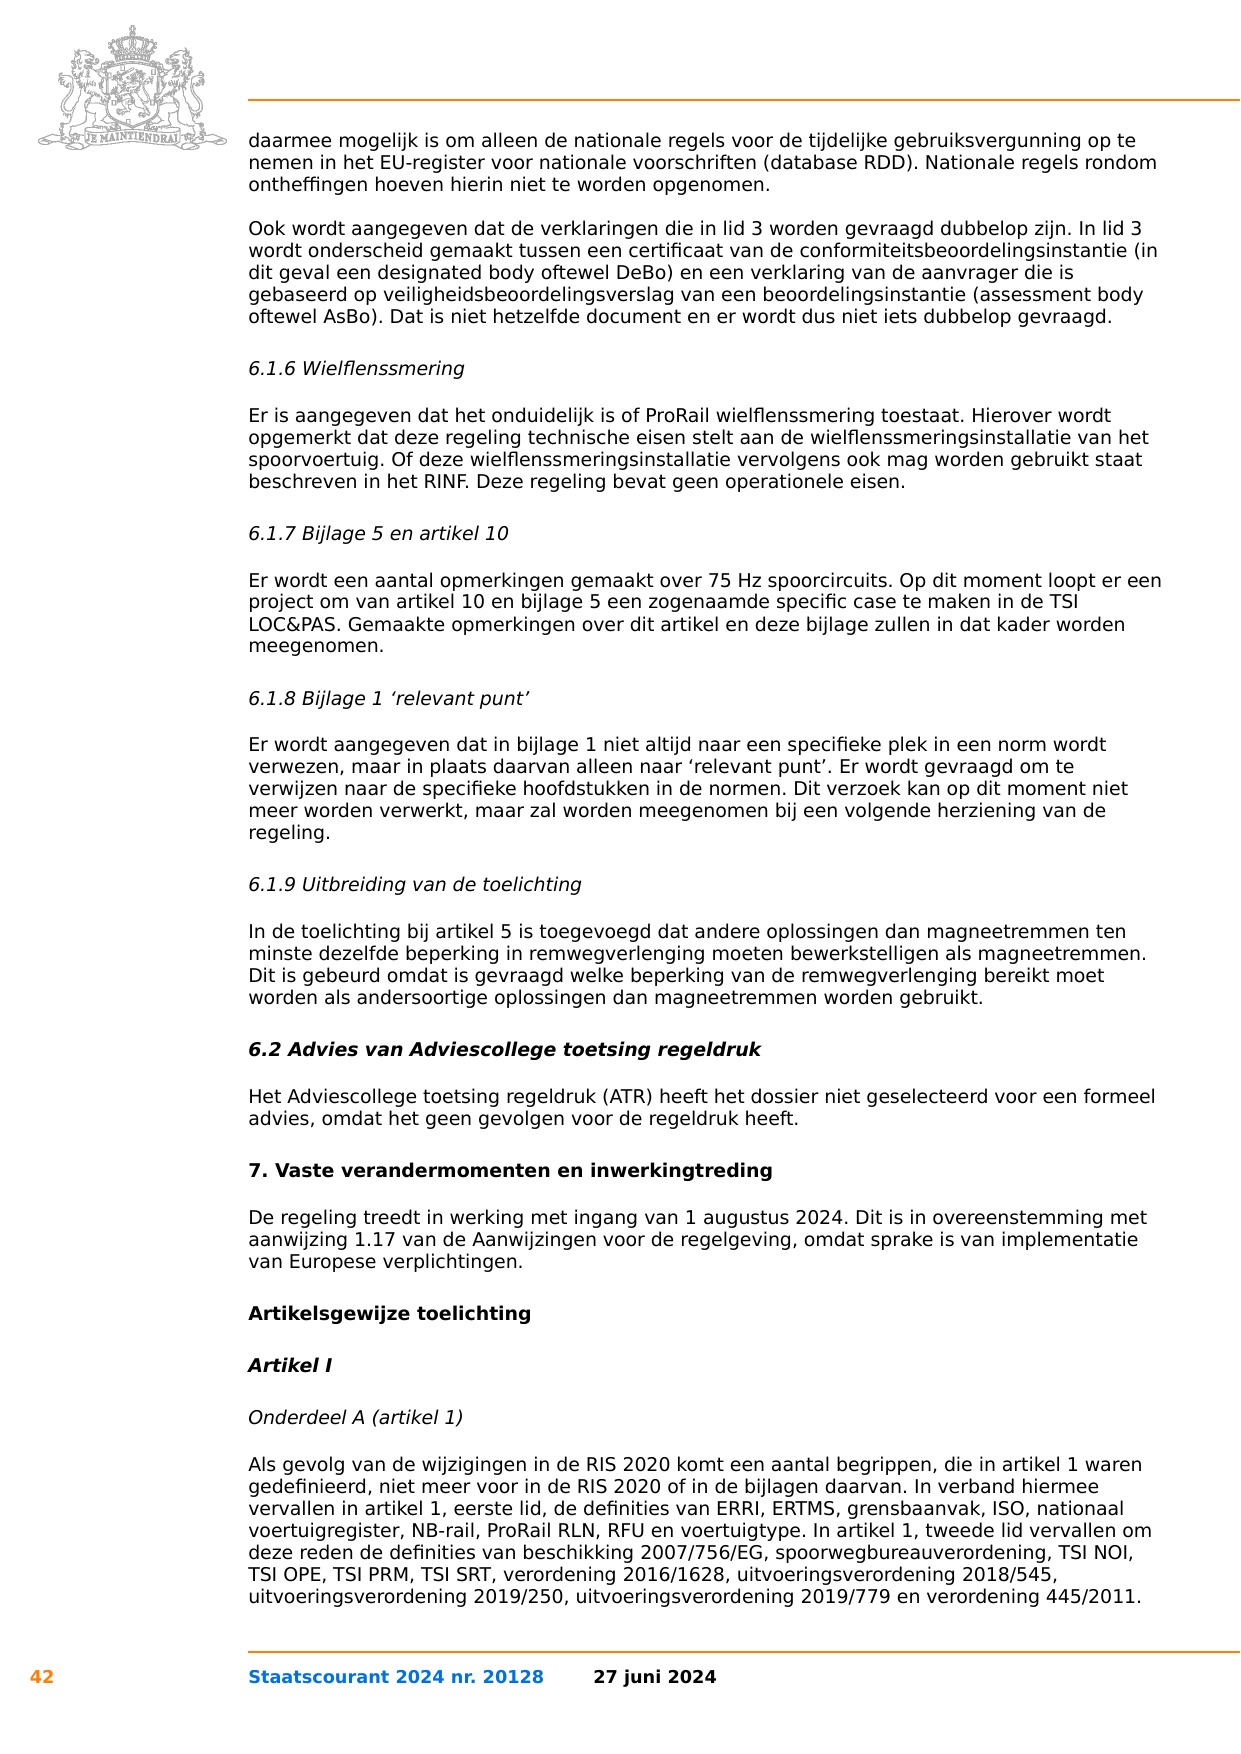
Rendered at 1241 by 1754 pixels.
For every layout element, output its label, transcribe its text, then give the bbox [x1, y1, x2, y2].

text Als gevolg van de wijzigingen in de RIS 2020 komt een aantal begrippen, die in artikel 1 waren gedefinieerd, niet meer voor in de RIS 2020 of in de bijlagen daarvan. In verband hiermee vervallen in artikel 1, eerste lid, de definities van ERRI, ERTMS, grensbaanvak, ISO, nationaal voertuigregister, NB-rail, ProRail RLN, RFU en voertuigtype. In artikel 1, tweede lid vervallen om deze reden de definities van beschikking 2007/756/EG, spoorwegbureauverordening, TSI NOI, TSI OPE, TSI PRM, TSI SRT, verordening 2016/1628, uitvoeringsverordening 2018/545, uitvoeringsverordening 2019/250, uitvoeringsverordening 2019/779 en verordening 445/2011. [248, 1454, 1163, 1608]
text Er is aangegeven dat het onduidelijk is of ProRail wielflenssmering toestaat. Hierover wordt opgemerkt dat deze regeling technische eisen stelt aan de wielflenssmeringsinstallatie van het spoorvoertuig. Of deze wielflenssmeringsinstallatie vervolgens ook mag worden gebruikt staat beschreven in het RINF. Deze regeling bevat geen operationele eisen. [248, 404, 1163, 492]
text In de toelichting bij artikel 5 is toegevoegd dat andere oplossingen dan magneetremmen ten minste dezelfde beperking in remwegverlenging moeten bewerkstelligen als magneetremmen. Dit is gebeurd omdat is gevraagd welke beperking van de remwegverlenging bereikt moet worden als andersoortige oplossingen dan magneetremmen worden gebruikt. [248, 921, 1163, 1009]
text Het Adviescollege toetsing regeldruk (ATR) heeft het dossier niet geselecteerd voor een formeel advies, omdat het geen gevolgen voor de regeldruk heeft. [248, 1086, 1163, 1130]
subtitle 6.1.8 Bijlage 1 ‘relevant punt’ [248, 687, 1163, 709]
subtitle 6.1.9 Uitbreiding van de toelichting [248, 874, 1163, 896]
subtitle 6.1.7 Bijlage 5 en artikel 10 [248, 522, 1163, 544]
subtitle Artikelsgewijze toelichting [248, 1303, 1163, 1325]
subtitle Artikel I [248, 1355, 1163, 1377]
subtitle Onderdeel A (artikel 1) [248, 1407, 1163, 1429]
text Ook wordt aangegeven dat de verklaringen die in lid 3 worden gevraagd dubbelop zijn. In lid 3 wordt onderscheid gemaakt tussen een certificaat van de conformiteitsbeoordelingsinstantie (in dit geval een designated body oftewel DeBo) en een verklaring van de aanvrager die is gebaseerd op veiligheidsbeoordelingsverslag van een beoordelingsinstantie (assessment body oftewel AsBo). Dat is niet hetzelfde document en er wordt dus niet iets dubbelop gevraagd. [248, 218, 1163, 328]
text Er wordt aangegeven dat in bijlage 1 niet altijd naar een specifieke plek in een norm wordt verwezen, maar in plaats daarvan alleen naar ‘relevant punt’. Er wordt gevraagd om te verwijzen naar de specifieke hoofdstukken in de normen. Dit verzoek kan op dit moment niet meer worden verwerkt, maar zal worden meegenomen bij een volgende herziening van de regeling. [248, 734, 1163, 844]
subtitle 6.1.6 Wielflenssmering [248, 358, 1163, 379]
subtitle 6.2 Advies van Adviescollege toetsing regeldruk [248, 1039, 1163, 1061]
picture [38, 25, 227, 150]
text daarmee mogelijk is om alleen de nationale regels voor de tijdelijke gebruiksvergunning op te nemen in het EU-register voor nationale voorschriften (database RDD). Nationale regels rondom ontheffingen hoeven hierin niet te worden opgenomen. [248, 130, 1163, 196]
text De regeling treedt in werking met ingang van 1 augustus 2024. Dit is in overeenstemming met aanwijzing 1.17 van de Aanwijzingen voor de regelgeving, omdat sprake is van implementatie van Europese verplichtingen. [248, 1207, 1163, 1273]
text Er wordt een aantal opmerkingen gemaakt over 75 Hz spoorcircuits. Op dit moment loopt er een project om van artikel 10 en bijlage 5 een zogenaamde specific case te maken in de TSI LOC&PAS. Gemaakte opmerkingen over dit artikel en deze bijlage zullen in dat kader worden meegenomen. [248, 569, 1163, 657]
subtitle 7. Vaste verandermomenten en inwerkingtreding [248, 1160, 1163, 1182]
